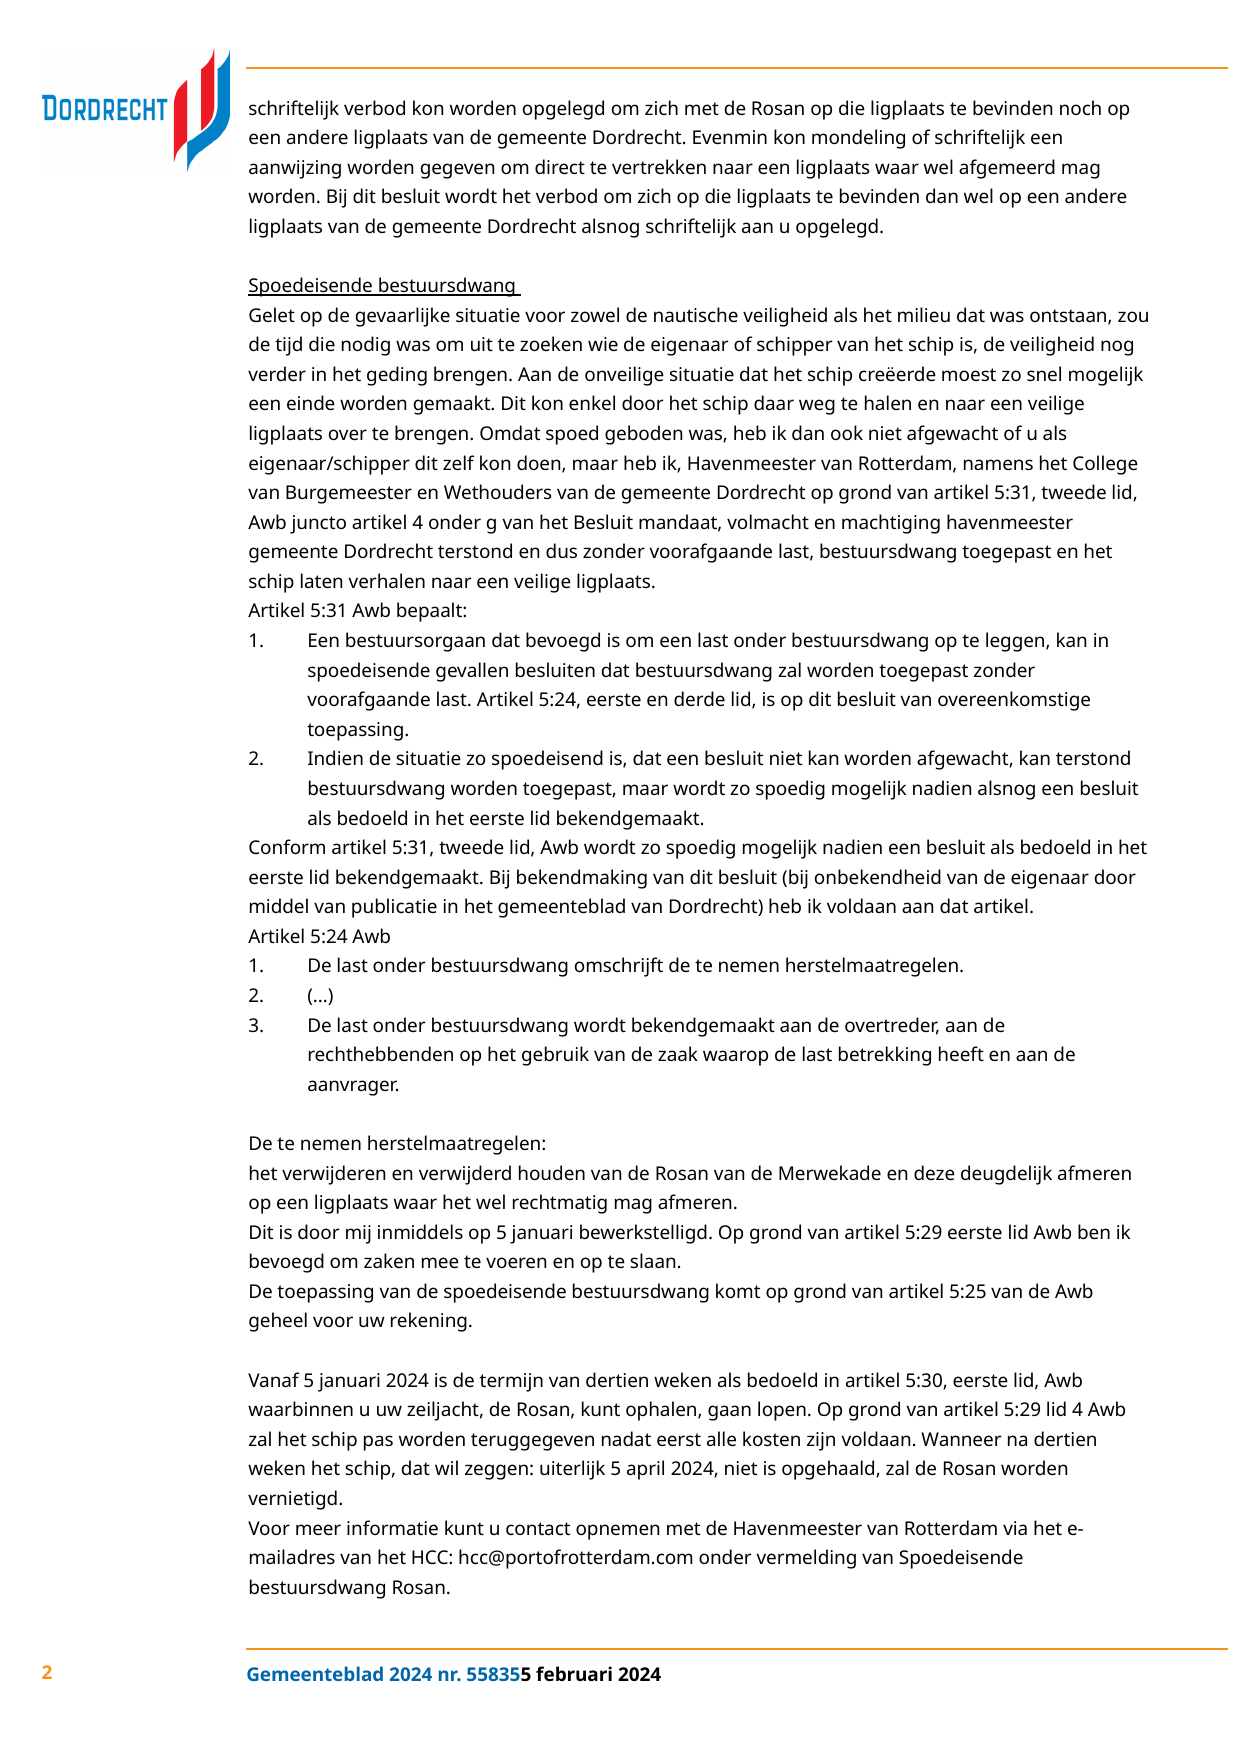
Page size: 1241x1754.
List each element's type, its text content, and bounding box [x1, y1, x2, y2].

list De last onder bestuursdwang omschrijft de te nemen herstelmaatregelen. [248, 953, 1152, 978]
text Spoedeisende bestuursdwang [248, 272, 1152, 298]
list (…) [248, 982, 1152, 1008]
text Artikel 5:24 Awb [248, 923, 1152, 949]
text Voor meer informatie kunt u contact opnemen met de Havenmeester van Rotterdam via het e-mailadres van het HCC: hcc@portofrotterdam.com onder vermelding van Spoedeisende bestuursdwang Rosan. [248, 1515, 1152, 1600]
text Artikel 5:31 Awb bepaalt: [248, 598, 1152, 623]
text De toepassing van de spoedeisende bestuursdwang komt op grond van artikel 5:25 van de Awb geheel voor uw rekening. [248, 1278, 1152, 1333]
text schriftelijk verbod kon worden opgelegd om zich met de Rosan op die ligplaats te bevinden noch op een andere ligplaats van de gemeente Dordrecht. Evenmin kon mondeling of schriftelijk een aanwijzing worden gegeven om direct te vertrekken naar een ligplaats waar wel afgemeerd mag worden. Bij dit besluit wordt het verbod om zich op die ligplaats te bevinden dan wel op een andere ligplaats van de gemeente Dordrecht alsnog schriftelijk aan u opgelegd. [248, 95, 1152, 239]
text Conform artikel 5:31, tweede lid, Awb wordt zo spoedig mogelijk nadien een besluit als bedoeld in het eerste lid bekendgemaakt. Bij bekendmaking van dit besluit (bij onbekendheid van de eigenaar door middel van publicatie in het gemeenteblad van Dordrecht) heb ik voldaan aan dat artikel. [248, 834, 1152, 919]
text het verwijderen en verwijderd houden van de Rosan van de Merwekade en deze deugdelijk afmeren op een ligplaats waar het wel rechtmatig mag afmeren. [248, 1160, 1152, 1215]
list Een bestuursorgaan dat bevoegd is om een last onder bestuursdwang op te leggen, kan in spoedeisende gevallen besluiten dat bestuursdwang zal worden toegepast zonder voorafgaande last. Artikel 5:24, eerste en derde lid, is op dit besluit van overeenkomstige toepassing. [248, 627, 1152, 742]
picture [41, 47, 231, 172]
text De te nemen herstelmaatregelen: [248, 1130, 1152, 1156]
list De last onder bestuursdwang wordt bekendgemaakt aan de overtreder, aan de rechthebbenden op het gebruik van de zaak waarop de last betrekking heeft en aan de aanvrager. [248, 1012, 1152, 1097]
text Dit is door mij inmiddels op 5 januari bewerkstelligd. Op grond van artikel 5:29 eerste lid Awb ben ik bevoegd om zaken mee te voeren en op te slaan. [248, 1219, 1152, 1274]
text Vanaf 5 januari 2024 is de termijn van dertien weken als bedoeld in artikel 5:30, eerste lid, Awb waarbinnen u uw zeiljacht, de Rosan, kunt ophalen, gaan lopen. Op grond van artikel 5:29 lid 4 Awb zal het schip pas worden teruggegeven nadat eerst alle kosten zijn voldaan. Wanneer na dertien weken het schip, dat wil zeggen: uiterlijk 5 april 2024, niet is opgehaald, zal de Rosan worden vernietigd. [248, 1367, 1152, 1511]
text Gelet op de gevaarlijke situatie voor zowel de nautische veiligheid als het milieu dat was ontstaan, zou de tijd die nodig was om uit te zoeken wie de eigenaar of schipper van het schip is, de veiligheid nog verder in het geding brengen. Aan de onveilige situatie dat het schip creëerde moest zo snel mogelijk een einde worden gemaakt. Dit kon enkel door het schip daar weg te halen en naar een veilige ligplaats over te brengen. Omdat spoed geboden was, heb ik dan ook niet afgewacht of u als eigenaar/schipper dit zelf kon doen, maar heb ik, Havenmeester van Rotterdam, namens het College van Burgemeester en Wethouders van de gemeente Dordrecht op grond van artikel 5:31, tweede lid, Awb juncto artikel 4 onder g van het Besluit mandaat, volmacht en machtiging havenmeester gemeente Dordrecht terstond en dus zonder voorafgaande last, bestuursdwang toegepast en het schip laten verhalen naar een veilige ligplaats. [248, 302, 1152, 594]
list Indien de situatie zo spoedeisend is, dat een besluit niet kan worden afgewacht, kan terstond bestuursdwang worden toegepast, maar wordt zo spoedig mogelijk nadien alsnog een besluit als bedoeld in het eerste lid bekendgemaakt. [248, 746, 1152, 831]
